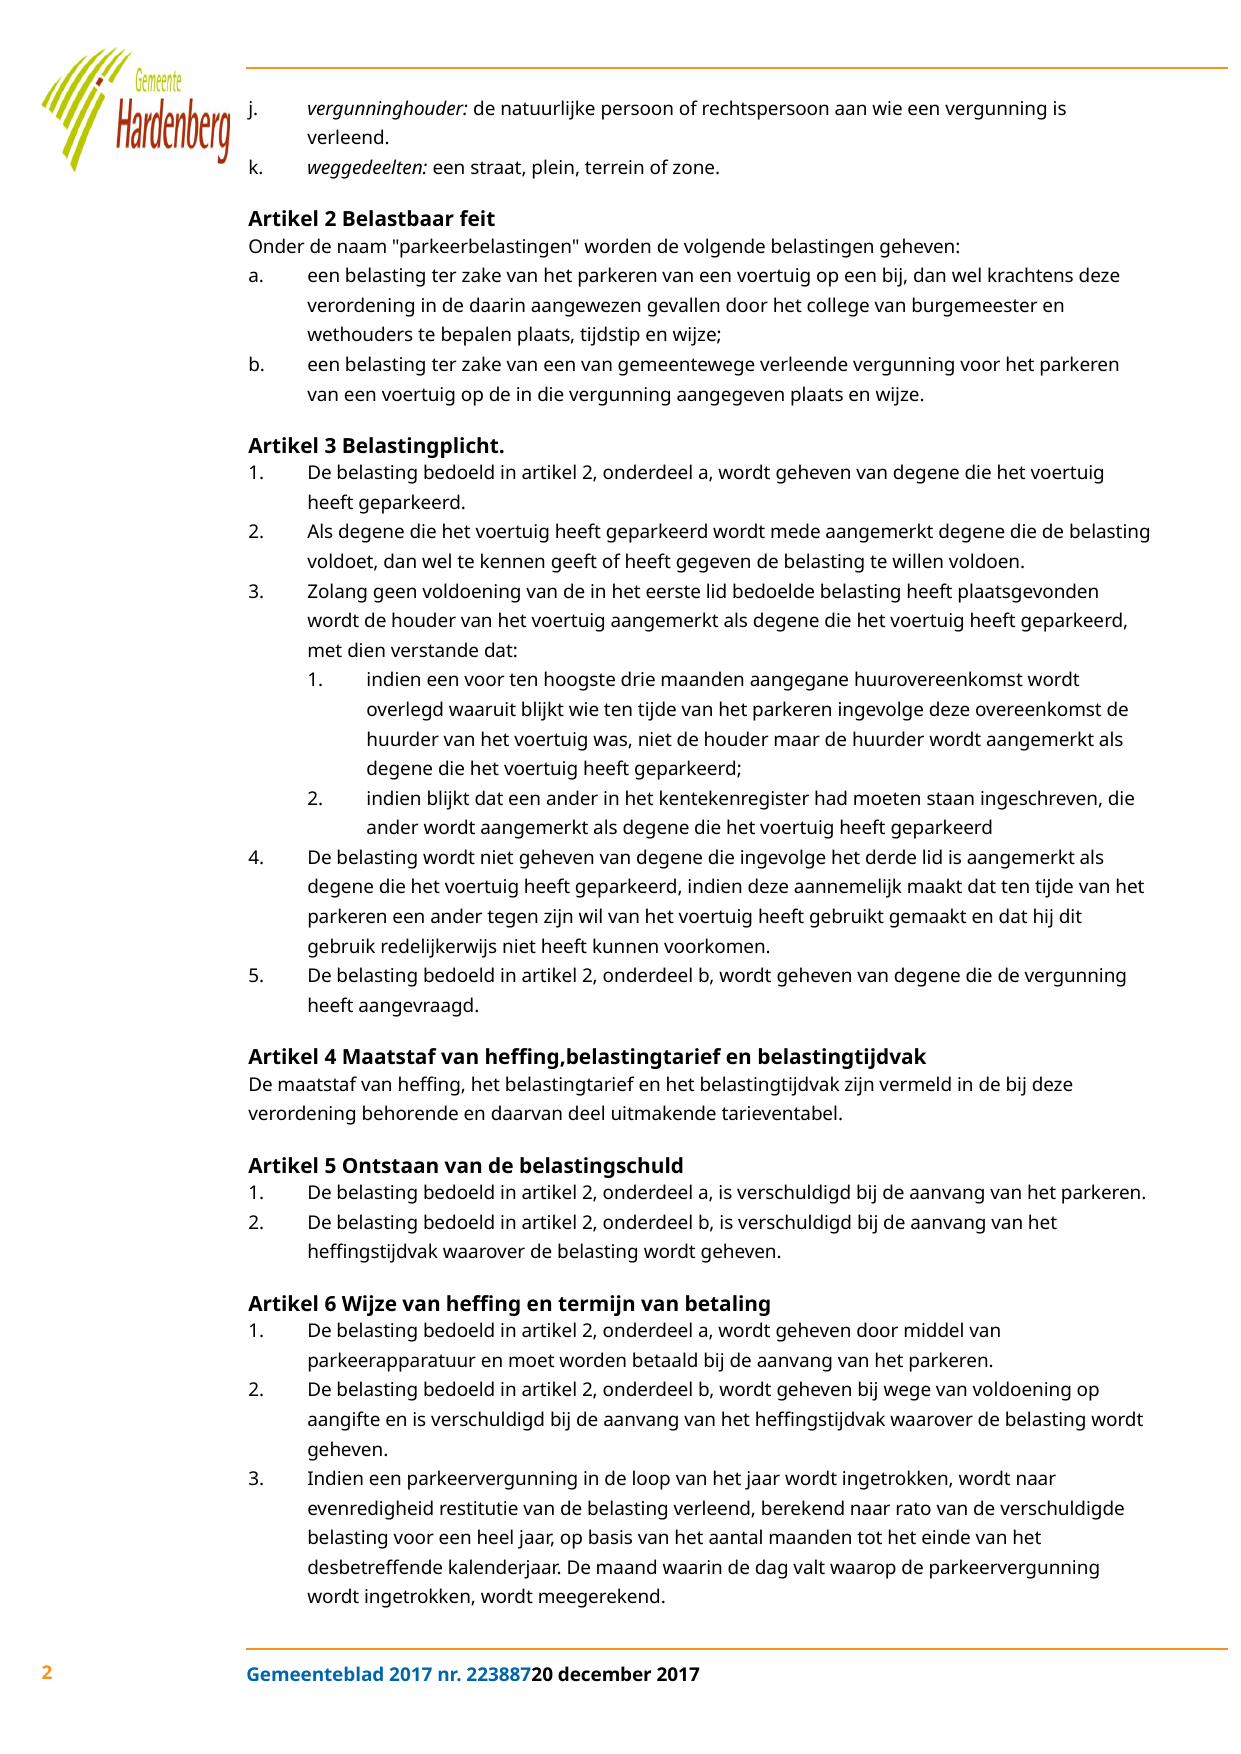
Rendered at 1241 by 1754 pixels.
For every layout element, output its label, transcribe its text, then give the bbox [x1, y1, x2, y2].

text Onder de naam "parkeerbelastingen" worden de volgende belastingen geheven: [248, 233, 1152, 258]
list Zolang geen voldoening van de in het eerste lid bedoelde belasting heeft plaatsgevonden wordt de houder van het voertuig aangemerkt als degene die het voertuig heeft geparkeerd, met dien verstande dat: [248, 578, 1152, 663]
list vergunninghouder: de natuurlijke persoon of rechtspersoon aan wie een vergunning is verleend. [248, 95, 1152, 150]
list De belasting bedoeld in artikel 2, onderdeel a, wordt geheven door middel van parkeerapparatuur en moet worden betaald bij de aanvang van het parkeren. [248, 1317, 1152, 1373]
list De belasting bedoeld in artikel 2, onderdeel b, is verschuldigd bij de aanvang van het heffingstijdvak waarover de belasting wordt geheven. [248, 1209, 1152, 1264]
list De belasting bedoeld in artikel 2, onderdeel b, wordt geheven bij wege van voldoening op aangifte en is verschuldigd bij de aanvang van het heffingstijdvak waarover de belasting wordt geheven. [248, 1377, 1152, 1461]
text Artikel 6 Wijze van heffing en termijn van betaling [248, 1289, 1152, 1317]
text Artikel 5 Ontstaan van de belastingschuld [248, 1151, 1152, 1179]
list een belasting ter zake van een van gemeentewege verleende vergunning voor het parkeren van een voertuig op de in die vergunning aangegeven plaats en wijze. [248, 351, 1152, 406]
list weggedeelten: een straat, plein, terrein of zone. [248, 154, 1152, 180]
list indien blijkt dat een ander in het kentekenregister had moeten staan ingeschreven, die ander wordt aangemerkt als degene die het voertuig heeft geparkeerd [307, 785, 1152, 840]
text Artikel 2 Belastbaar feit [248, 204, 1152, 233]
text Artikel 4 Maatstaf van heffing,belastingtarief en belastingtijdvak [248, 1042, 1152, 1071]
list Als degene die het voertuig heeft geparkeerd wordt mede aangemerkt degene die de belasting voldoet, dan wel te kennen geeft of heeft gegeven de belasting te willen voldoen. [248, 519, 1152, 574]
picture [41, 47, 231, 172]
list De belasting wordt niet geheven van degene die ingevolge het derde lid is aangemerkt als degene die het voertuig heeft geparkeerd, indien deze aannemelijk maakt dat ten tijde van het parkeren een ander tegen zijn wil van het voertuig heeft gebruikt gemaakt en dat hij dit gebruik redelijkerwijs niet heeft kunnen voorkomen. [248, 844, 1152, 959]
list Indien een parkeervergunning in de loop van het jaar wordt ingetrokken, wordt naar evenredigheid restitutie van de belasting verleend, berekend naar rato van de verschuldigde belasting voor een heel jaar, op basis van het aantal maanden tot het einde van het desbetreffende kalenderjaar. De maand waarin de dag valt waarop de parkeervergunning wordt ingetrokken, wordt meegerekend. [248, 1465, 1152, 1609]
list De belasting bedoeld in artikel 2, onderdeel a, is verschuldigd bij de aanvang van het parkeren. [248, 1179, 1152, 1205]
list De belasting bedoeld in artikel 2, onderdeel a, wordt geheven van degene die het voertuig heeft geparkeerd. [248, 459, 1152, 515]
list De belasting bedoeld in artikel 2, onderdeel b, wordt geheven van degene die de vergunning heeft aangevraagd. [248, 962, 1152, 1018]
text De maatstaf van heffing, het belastingtarief en het belastingtijdvak zijn vermeld in de bij deze verordening behorende en daarvan deel uitmakende tarieventabel. [248, 1071, 1152, 1126]
text Artikel 3 Belastingplicht. [248, 431, 1152, 459]
list een belasting ter zake van het parkeren van een voertuig op een bij, dan wel krachtens deze verordening in de daarin aangewezen gevallen door het college van burgemeester en wethouders te bepalen plaats, tijdstip en wijze; [248, 262, 1152, 347]
list indien een voor ten hoogste drie maanden aangegane huurovereenkomst wordt overlegd waaruit blijkt wie ten tijde van het parkeren ingevolge deze overeenkomst de huurder van het voertuig was, niet de houder maar de huurder wordt aangemerkt als degene die het voertuig heeft geparkeerd; [307, 667, 1152, 781]
